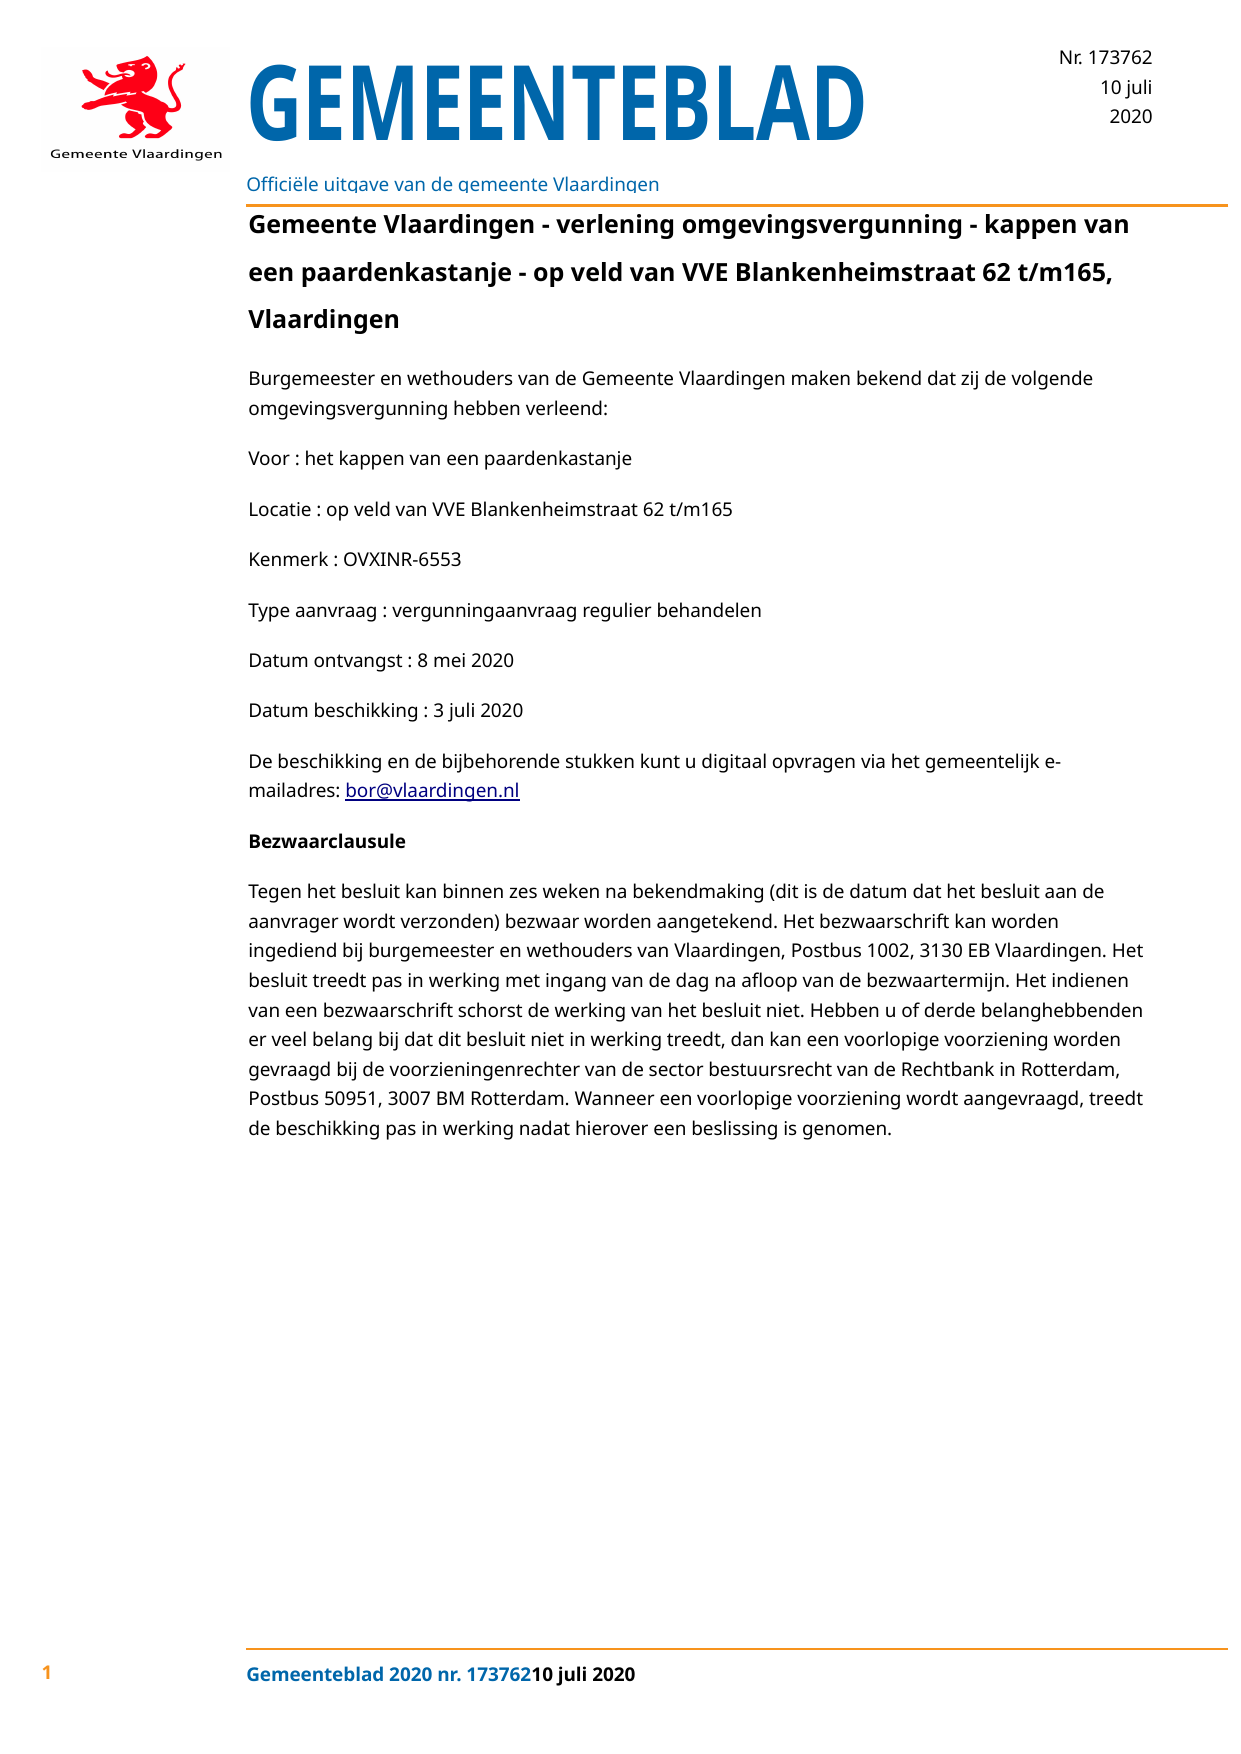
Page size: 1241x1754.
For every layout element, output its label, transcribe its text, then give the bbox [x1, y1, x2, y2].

text Gemeente Vlaardingen - verlening omgevingsvergunning - kappen van een paardenkastanje - op veld van VVE Blankenheimstraat 62 t/m165, Vlaardingen [248, 207, 1152, 336]
text Type aanvraag : vergunningaanvraag regulier behandelen [248, 597, 1152, 622]
text Locatie : op veld van VVE Blankenheimstraat 62 t/m165 [248, 496, 1152, 522]
text De beschikking en de bijbehorende stukken kunt u digitaal opvragen via het gemeentelijk e-mailadres: bor@vlaardingen.nl [248, 748, 1152, 803]
text Burgemeester en wethouders van de Gemeente Vlaardingen maken bekend dat zij de volgende omgevingsvergunning hebben verleend: [248, 366, 1152, 421]
text Datum beschikking : 3 juli 2020 [248, 698, 1152, 723]
text Kenmerk : OVXINR-6553 [248, 546, 1152, 572]
picture [41, 47, 231, 172]
text Voor : het kappen van een paardenkastanje [248, 446, 1152, 471]
text Bezwaarclausule [248, 828, 1152, 854]
text Datum ontvangst : 8 mei 2020 [248, 647, 1152, 673]
text Tegen het besluit kan binnen zes weken na bekendmaking (dit is de datum dat het besluit aan de aanvrager wordt verzonden) bezwaar worden aangetekend. Het bezwaarschrift kan worden ingediend bij burgemeester en wethouders van Vlaardingen, Postbus 1002, 3130 EB Vlaardingen. Het besluit treedt pas in werking met ingang van de dag na afloop van de bezwaartermijn. Het indienen van een bezwaarschrift schorst de werking van het besluit niet. Hebben u of derde belanghebbenden er veel belang bij dat dit besluit niet in werking treedt, dan kan een voorlopige voorziening worden gevraagd bij de voorzieningenrechter van de sector bestuursrecht van de Rechtbank in Rotterdam, Postbus 50951, 3007 BM Rotterdam. Wanneer een voorlopige voorziening wordt aangevraagd, treedt de beschikking pas in werking nadat hierover een beslissing is genomen. [248, 878, 1152, 1141]
